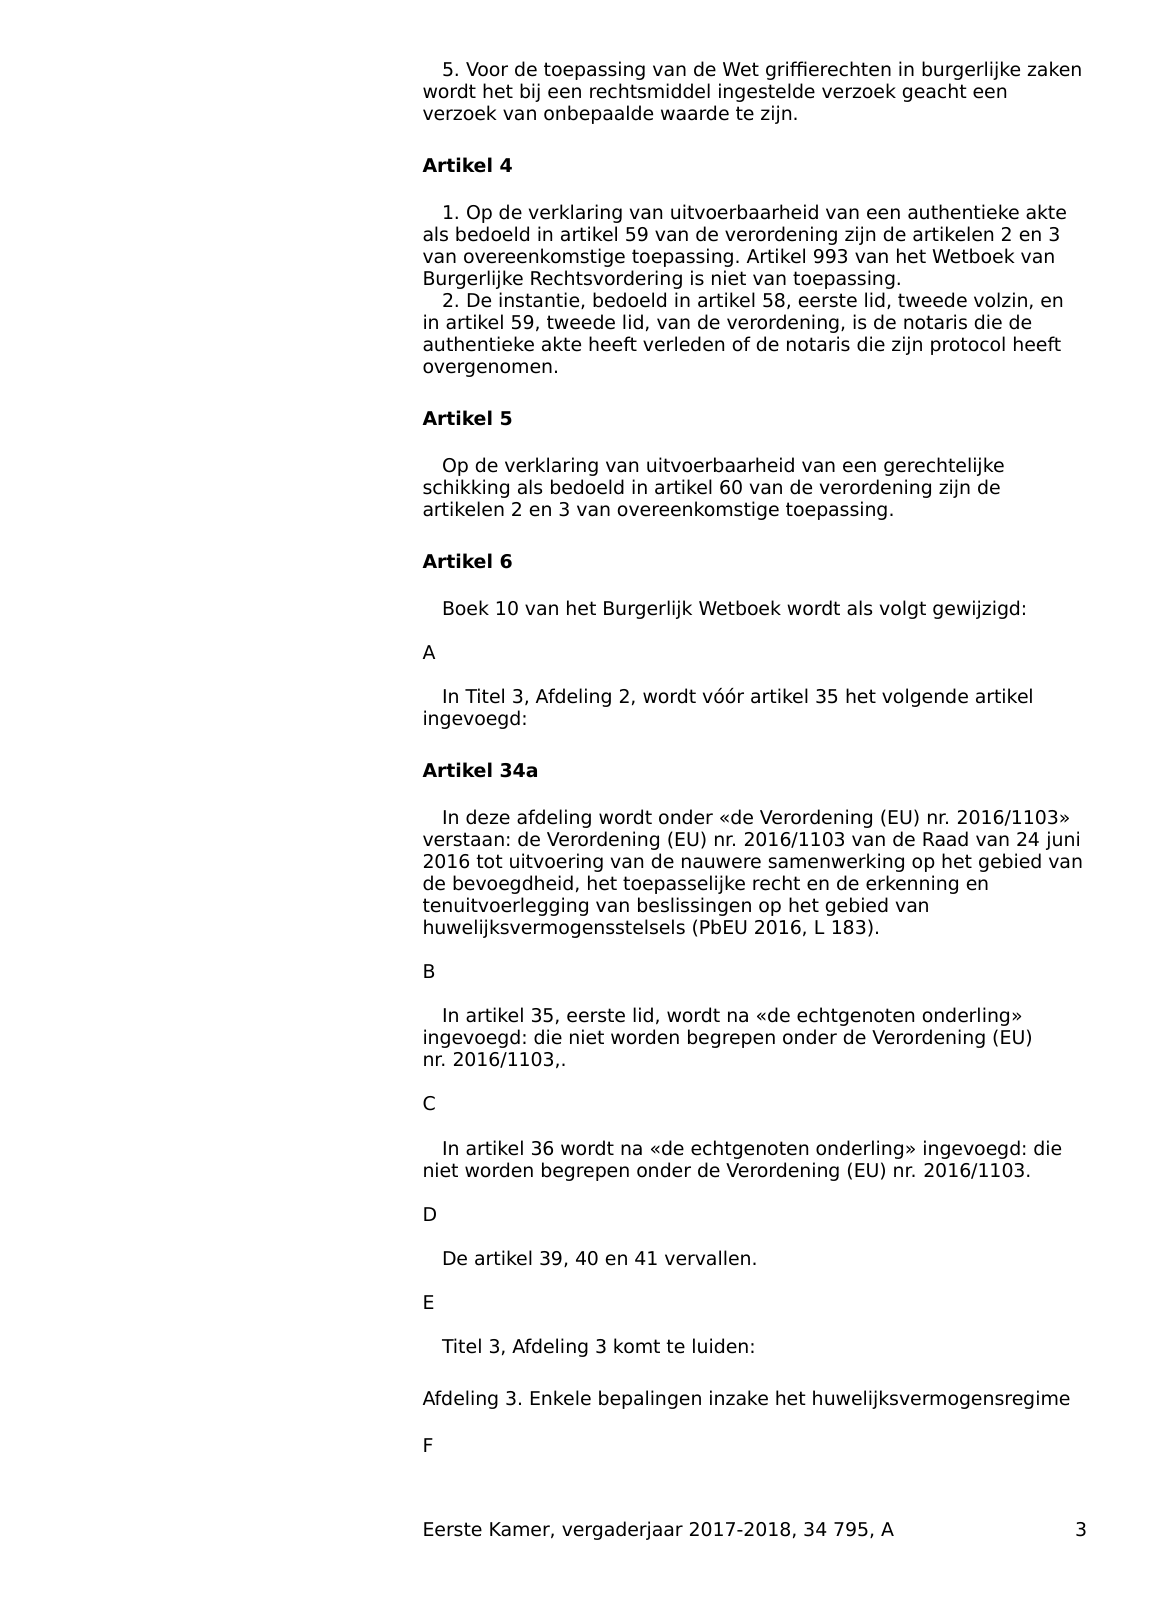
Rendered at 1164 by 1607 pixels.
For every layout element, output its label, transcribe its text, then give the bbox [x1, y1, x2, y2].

subtitle Afdeling 3. Enkele bepalingen inzake het huwelijksvermogensregime [422, 1388, 1087, 1410]
text In artikel 36 wordt na «de echtgenoten onderling» ingevoegd: die niet worden begrepen onder de Verordening (EU) nr. 2016/1103. [422, 1137, 1087, 1181]
text 5. Voor de toepassing van de Wet griffierechten in burgerlijke zaken wordt het bij een rechtsmiddel ingestelde verzoek geacht een verzoek van onbepaalde waarde te zijn. [422, 59, 1087, 125]
text A [422, 642, 1087, 664]
text C [422, 1093, 1087, 1115]
text Op de verklaring van uitvoerbaarheid van een gerechtelijke schikking als bedoeld in artikel 60 van de verordening zijn de artikelen 2 en 3 van overeenkomstige toepassing. [422, 455, 1087, 521]
subtitle Artikel 4 [422, 155, 1087, 177]
text 1. Op de verklaring van uitvoerbaarheid van een authentieke akte als bedoeld in artikel 59 van de verordening zijn de artikelen 2 en 3 van overeenkomstige toepassing. Artikel 993 van het Wetboek van Burgerlijke Rechtsvordering is niet van toepassing. [422, 202, 1087, 290]
text E [422, 1292, 1087, 1314]
text F [422, 1435, 1087, 1457]
text D [422, 1204, 1087, 1226]
subtitle Artikel 5 [422, 408, 1087, 430]
text In artikel 35, eerste lid, wordt na «de echtgenoten onderling» ingevoegd: die niet worden begrepen onder de Verordening (EU) nr. 2016/1103,. [422, 1005, 1087, 1071]
subtitle Artikel 34a [422, 760, 1087, 782]
text In Titel 3, Afdeling 2, wordt vóór artikel 35 het volgende artikel ingevoegd: [422, 686, 1087, 730]
text De artikel 39, 40 en 41 vervallen. [422, 1248, 1087, 1270]
subtitle Artikel 6 [422, 551, 1087, 573]
text Boek 10 van het Burgerlijk Wetboek wordt als volgt gewijzigd: [422, 598, 1087, 620]
text In deze afdeling wordt onder «de Verordening (EU) nr. 2016/1103» verstaan: de Verordening (EU) nr. 2016/1103 van de Raad van 24 juni 2016 tot uitvoering van de nauwere samenwerking op het gebied van de bevoegdheid, het toepasselijke recht en de erkenning en tenuitvoerlegging van beslissingen op het gebied van huwelijksvermogensstelsels (PbEU 2016, L 183). [422, 807, 1087, 939]
text B [422, 961, 1087, 983]
text 2. De instantie, bedoeld in artikel 58, eerste lid, tweede volzin, en in artikel 59, tweede lid, van de verordening, is de notaris die de authentieke akte heeft verleden of de notaris die zijn protocol heeft overgenomen. [422, 290, 1087, 378]
text Titel 3, Afdeling 3 komt te luiden: [422, 1336, 1087, 1358]
